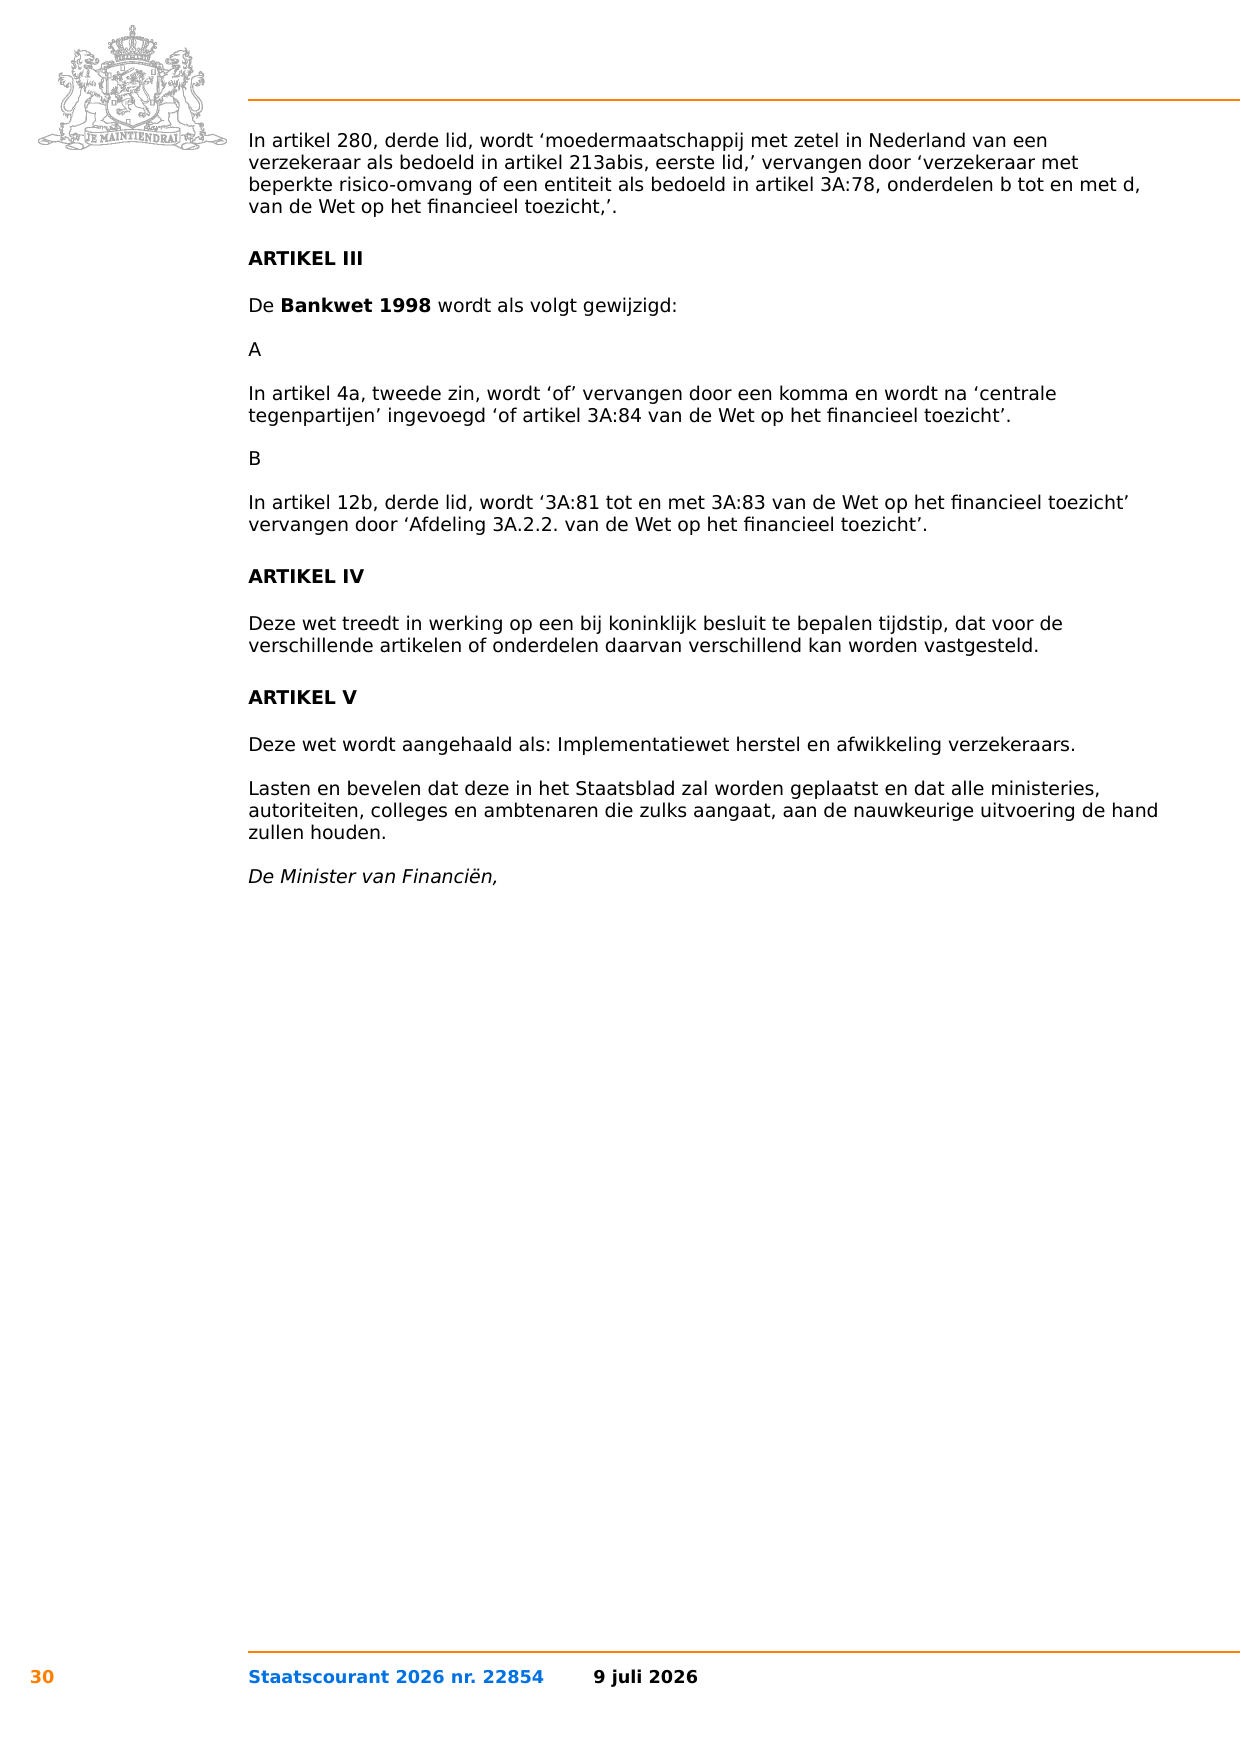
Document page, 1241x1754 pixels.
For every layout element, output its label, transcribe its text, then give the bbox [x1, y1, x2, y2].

text Deze wet wordt aangehaald als: Implementatiewet herstel en afwikkeling verzekeraars. [248, 734, 1163, 756]
picture [38, 25, 227, 150]
subtitle ARTIKEL V [248, 687, 1163, 709]
text De Bankwet 1998 wordt als volgt gewijzigd: [248, 295, 1163, 317]
text Lasten en bevelen dat deze in het Staatsblad zal worden geplaatst en dat alle ministeries, autoriteiten, colleges en ambtenaren die zulks aangaat, aan de nauwkeurige uitvoering de hand zullen houden. [248, 778, 1163, 844]
text Deze wet treedt in werking op een bij koninklijk besluit te bepalen tijdstip, dat voor de verschillende artikelen of onderdelen daarvan verschillend kan worden vastgesteld. [248, 613, 1163, 657]
subtitle ARTIKEL IV [248, 566, 1163, 588]
text A [248, 339, 1163, 361]
text In artikel 4a, tweede zin, wordt ‘of’ vervangen door een komma en wordt na ‘centrale tegenpartijen’ ingevoegd ‘of artikel 3A:84 van de Wet op het financieel toezicht’. [248, 382, 1163, 426]
text B [248, 448, 1163, 470]
text In artikel 12b, derde lid, wordt ‘3A:81 tot en met 3A:83 van de Wet op het financieel toezicht’ vervangen door ‘Afdeling 3A.2.2. van de Wet op het financieel toezicht’. [248, 492, 1163, 536]
text In artikel 280, derde lid, wordt ‘moedermaatschappij met zetel in Nederland van een verzekeraar als bedoeld in artikel 213abis, eerste lid,’ vervangen door ‘verzekeraar met beperkte risico-omvang of een entiteit als bedoeld in artikel 3A:78, onderdelen b tot en met d, van de Wet op het financieel toezicht,’. [248, 130, 1163, 218]
text De Minister van Financiën, [248, 866, 1163, 888]
subtitle ARTIKEL III [248, 248, 1163, 270]
